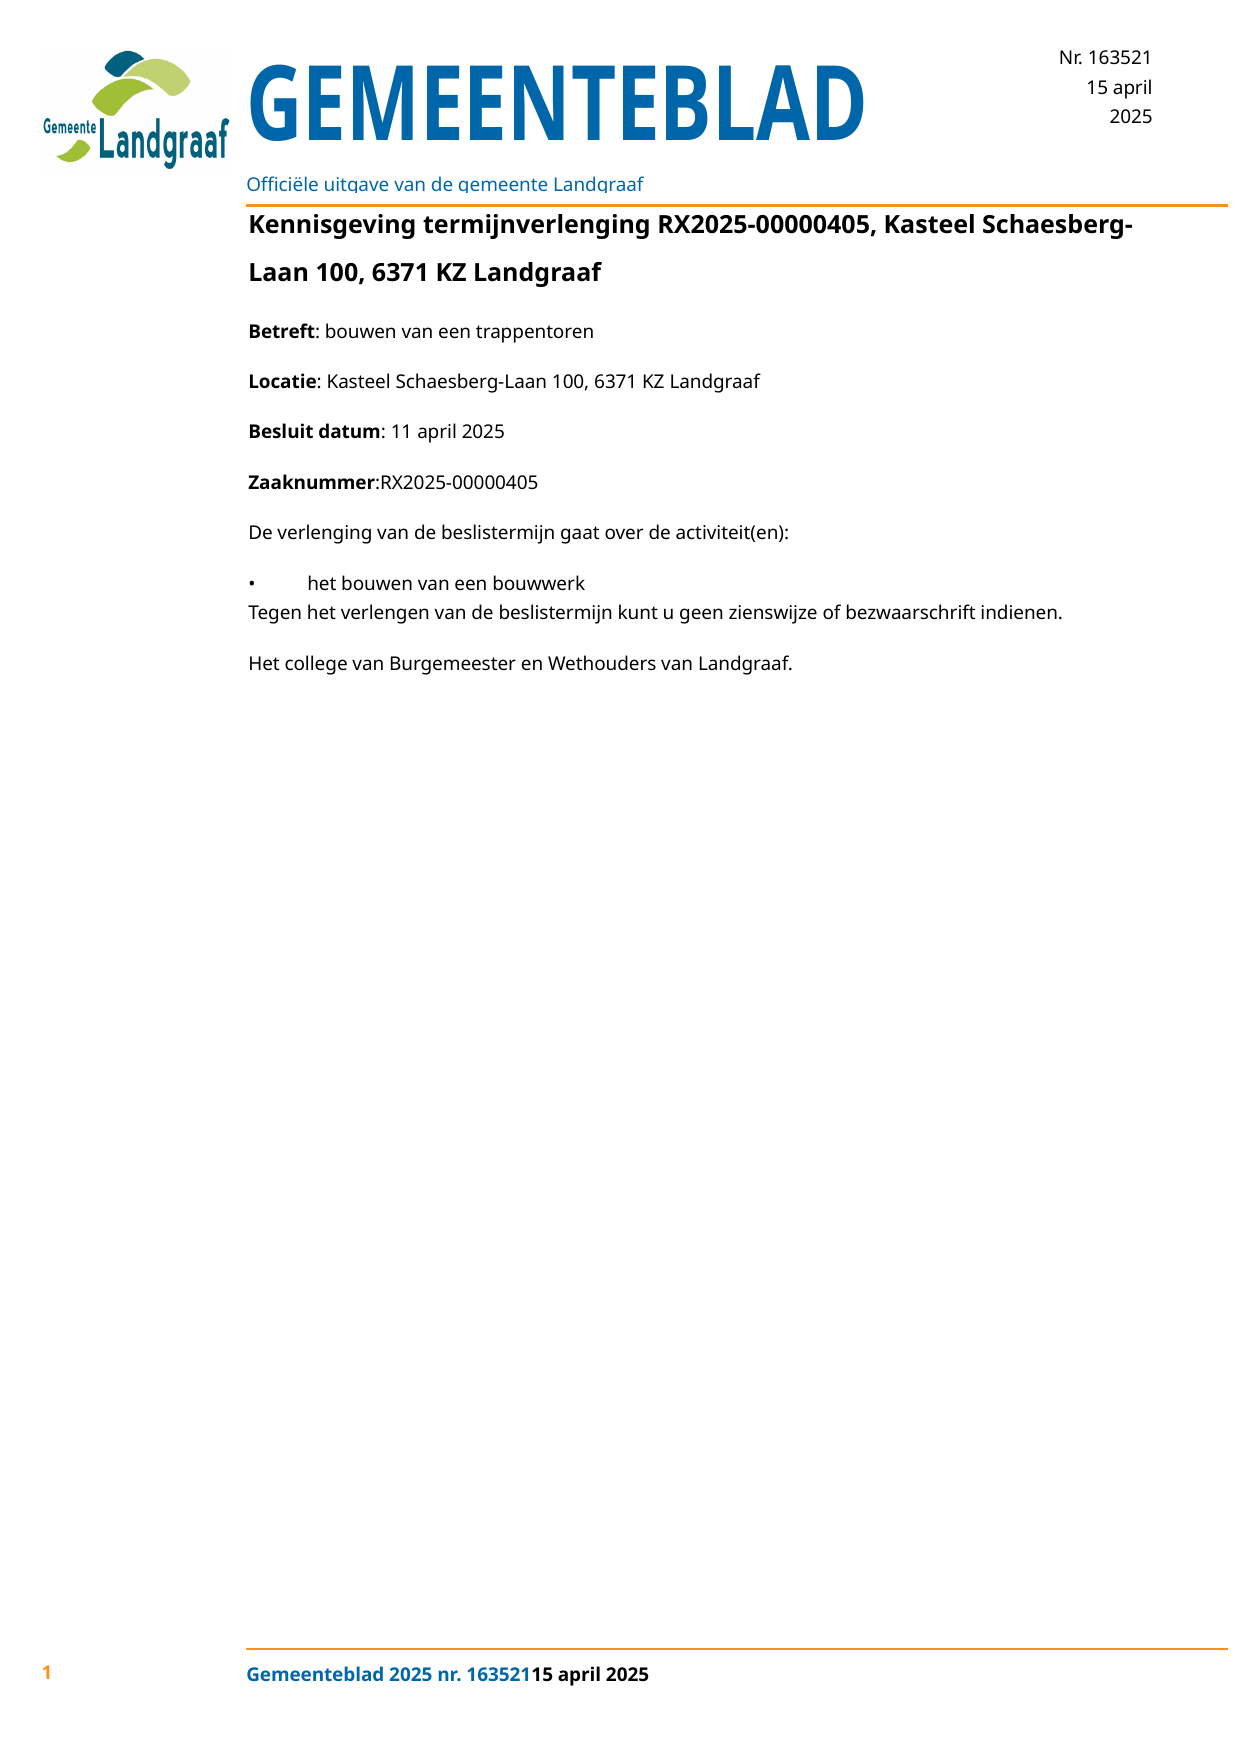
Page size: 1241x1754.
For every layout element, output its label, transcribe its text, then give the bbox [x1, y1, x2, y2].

text Betreft: bouwen van een trappentoren [248, 318, 1152, 344]
text Het college van Burgemeester en Wethouders van Landgraaf. [248, 650, 1152, 676]
text Locatie: Kasteel Schaesberg-Laan 100, 6371 KZ Landgraaf [248, 368, 1152, 394]
text Zaaknummer:RX2025-00000405 [248, 469, 1152, 495]
text Tegen het verlengen van de beslistermijn kunt u geen zienswijze of bezwaarschrift indienen. [248, 599, 1152, 625]
picture [41, 47, 231, 172]
list het bouwen van een bouwwerk [248, 570, 1152, 596]
text Kennisgeving termijnverlenging RX2025-00000405, Kasteel Schaesberg-Laan 100, 6371 KZ Landgraaf [248, 207, 1152, 288]
text De verlenging van de beslistermijn gaat over de activiteit(en): [248, 519, 1152, 545]
text Besluit datum: 11 april 2025 [248, 419, 1152, 444]
